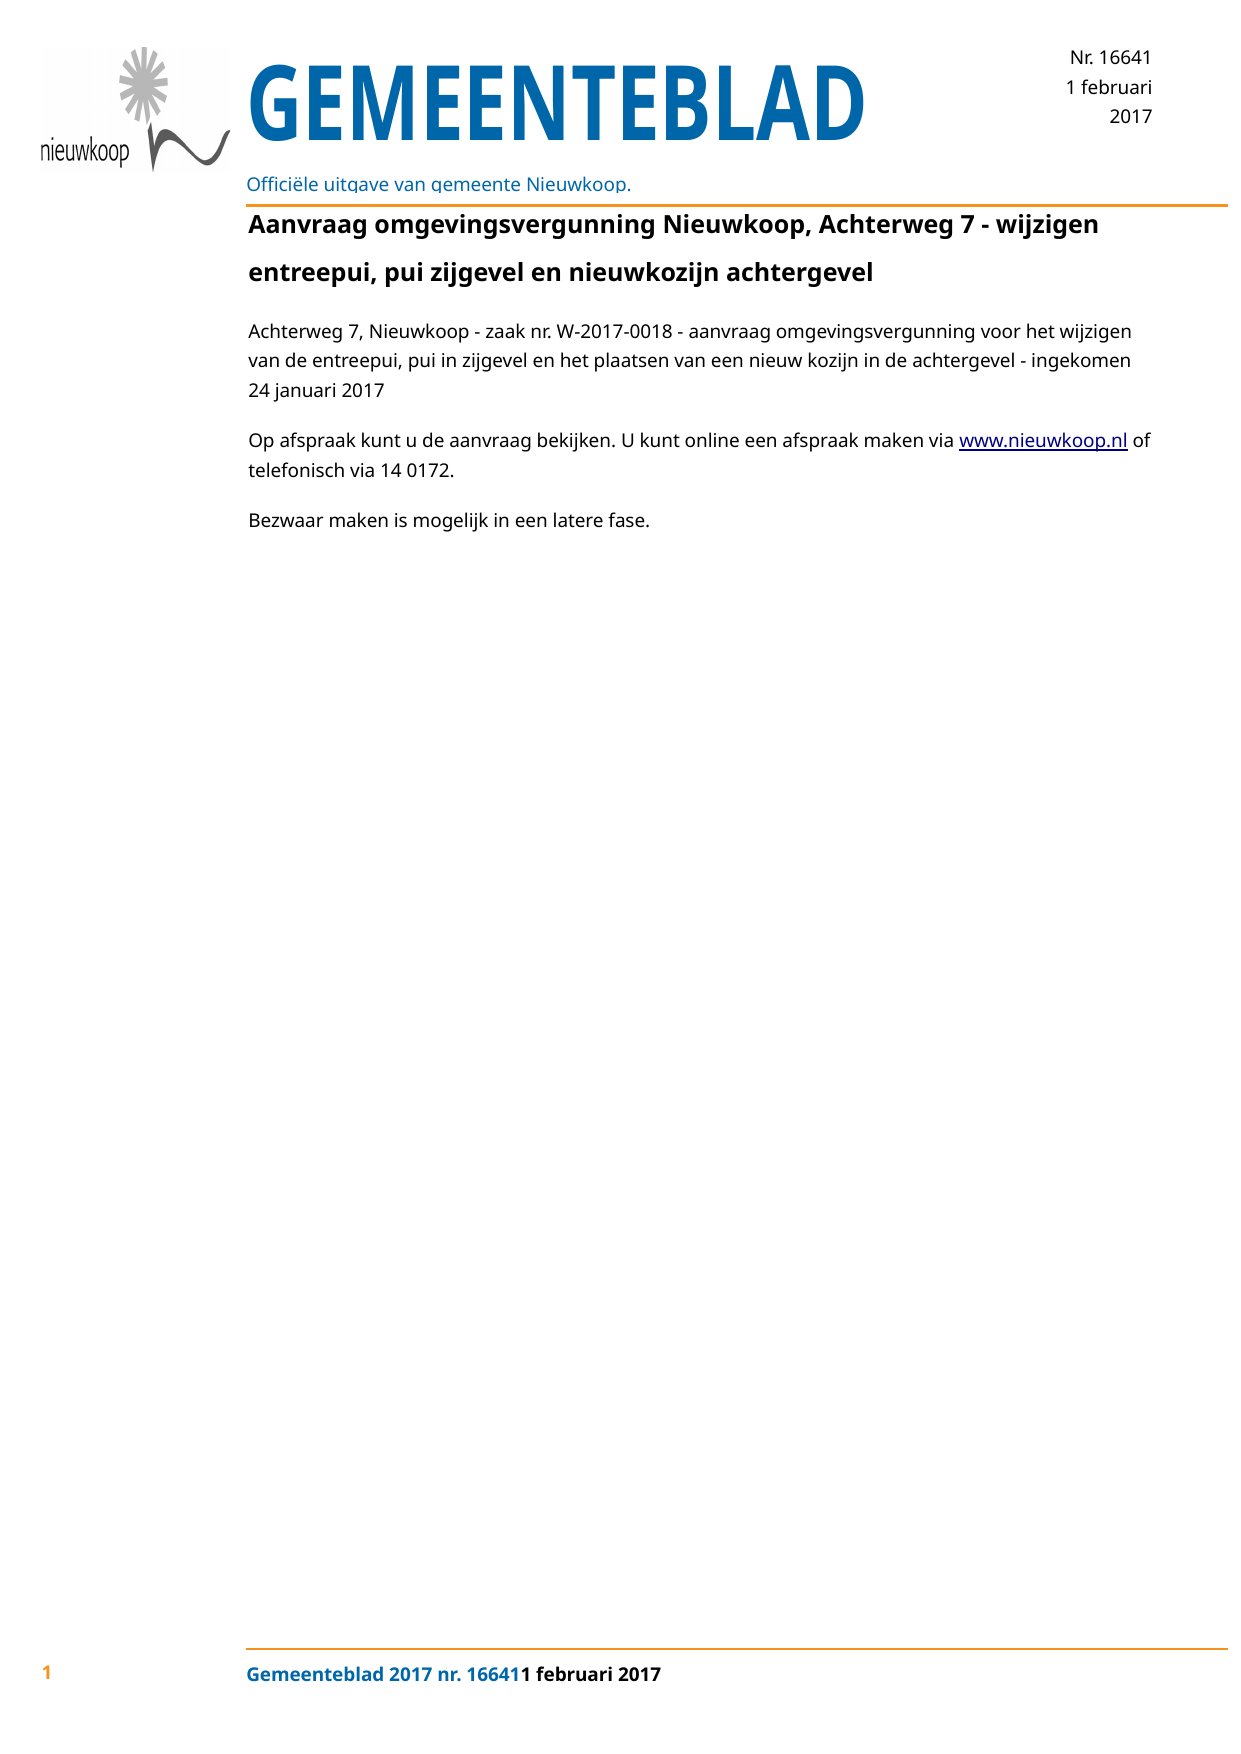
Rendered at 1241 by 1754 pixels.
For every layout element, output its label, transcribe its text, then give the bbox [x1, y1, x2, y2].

text Achterweg 7, Nieuwkoop - zaak nr. W-2017-0018 - aanvraag omgevingsvergunning voor het wijzigen van de entreepui, pui in zijgevel en het plaatsen van een nieuw kozijn in de achtergevel - ingekomen 24 januari 2017 [248, 318, 1152, 403]
picture [41, 47, 231, 172]
text Bezwaar maken is mogelijk in een latere fase. [248, 507, 1152, 533]
text Aanvraag omgevingsvergunning Nieuwkoop, Achterweg 7 - wijzigen entreepui, pui zijgevel en nieuwkozijn achtergevel [248, 207, 1152, 288]
text Op afspraak kunt u de aanvraag bekijken. U kunt online een afspraak maken via www.nieuwkoop.nl of telefonisch via 14 0172. [248, 427, 1152, 483]
